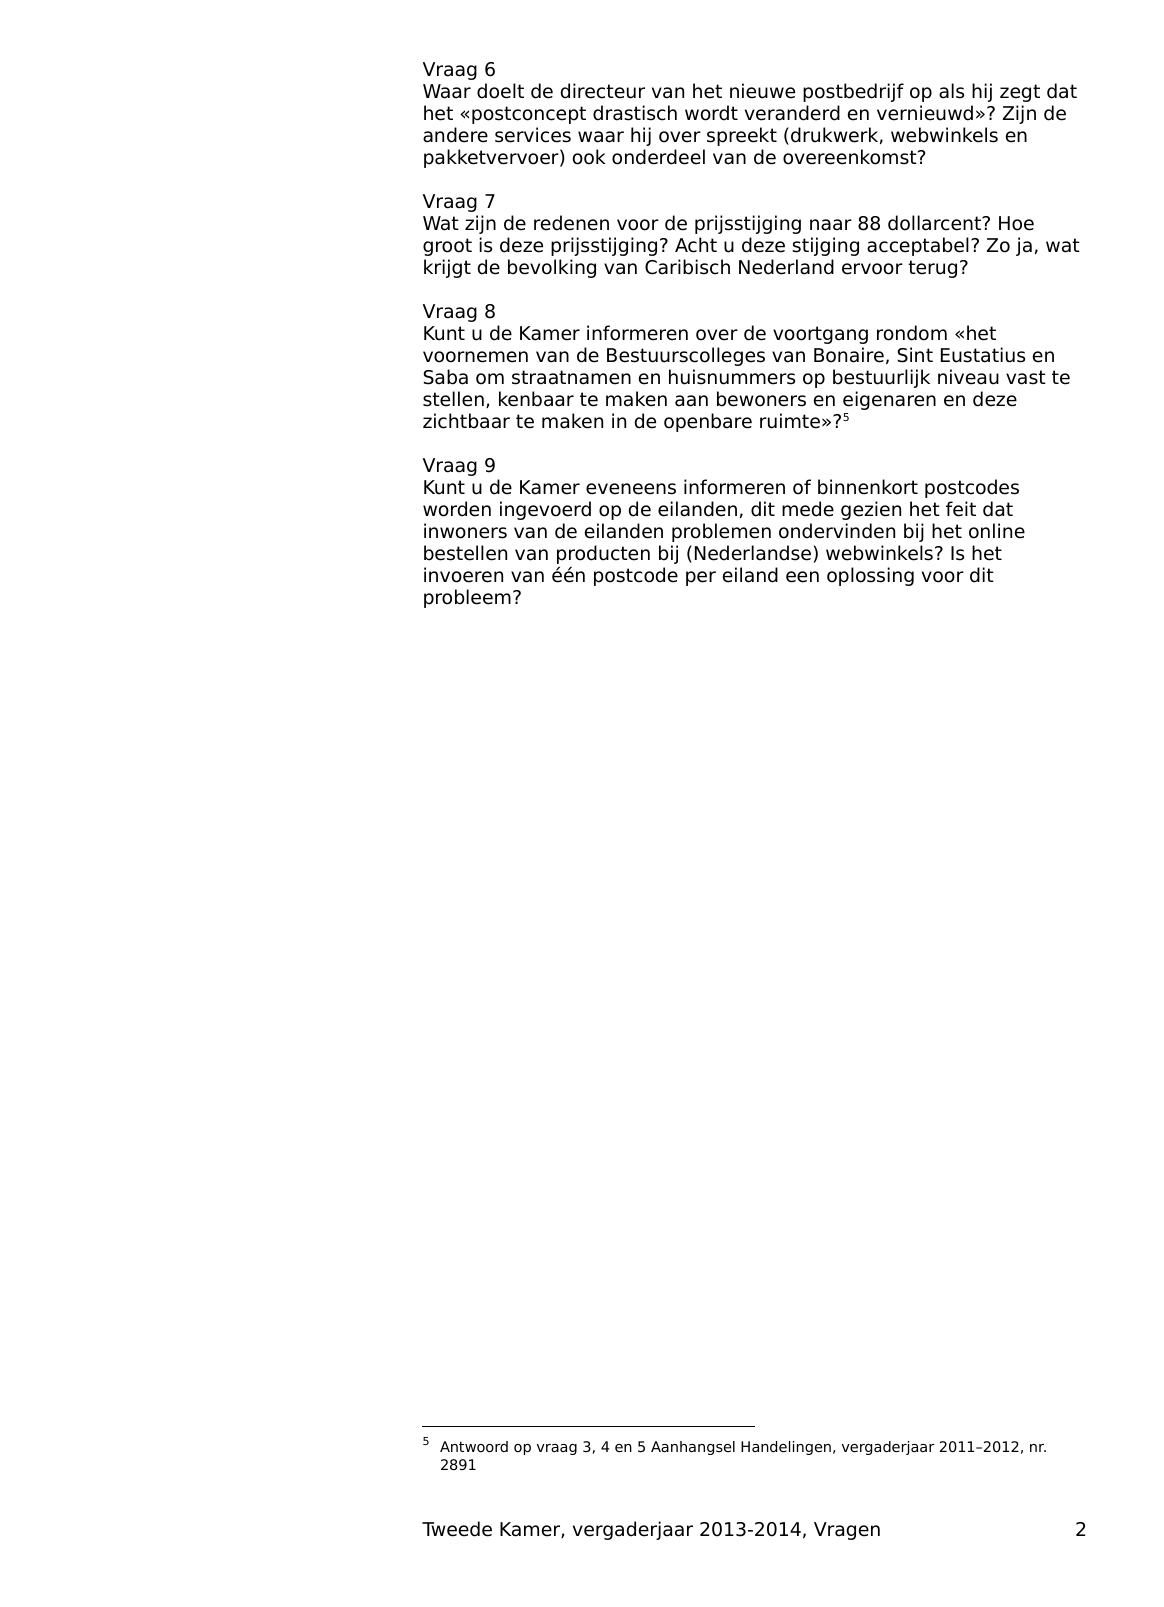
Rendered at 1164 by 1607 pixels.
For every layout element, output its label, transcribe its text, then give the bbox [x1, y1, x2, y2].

text Vraag 7 [422, 191, 1087, 213]
text Kunt u de Kamer eveneens informeren of binnenkort postcodes worden ingevoerd op de eilanden, dit mede gezien het feit dat inwoners van de eilanden problemen ondervinden bij het online bestellen van producten bij (Nederlandse) webwinkels? Is het invoeren van één postcode per eiland een oplossing voor dit probleem? [422, 477, 1087, 609]
text Antwoord op vraag 3, 4 en 5 Aanhangsel Handelingen, vergaderjaar 2011–2012, nr. 2891 [422, 1435, 1087, 1474]
text Wat zijn de redenen voor de prijsstijging naar 88 dollarcent? Hoe groot is deze prijsstijging? Acht u deze stijging acceptabel? Zo ja, wat krijgt de bevolking van Caribisch Nederland ervoor terug? [422, 213, 1087, 279]
text Vraag 9 [422, 455, 1087, 477]
text Vraag 6 [422, 59, 1087, 81]
text Vraag 8 [422, 301, 1087, 323]
text Kunt u de Kamer informeren over de voortgang rondom «het voornemen van de Bestuurscolleges van Bonaire, Sint Eustatius en Saba om straatnamen en huisnummers op bestuurlijk niveau vast te stellen, kenbaar te maken aan bewoners en eigenaren en deze zichtbaar te maken in de openbare ruimte»? [422, 323, 1087, 433]
text Waar doelt de directeur van het nieuwe postbedrijf op als hij zegt dat het «postconcept drastisch wordt veranderd en vernieuwd»? Zijn de andere services waar hij over spreekt (drukwerk, webwinkels en pakketvervoer) ook onderdeel van de overeenkomst? [422, 81, 1087, 169]
